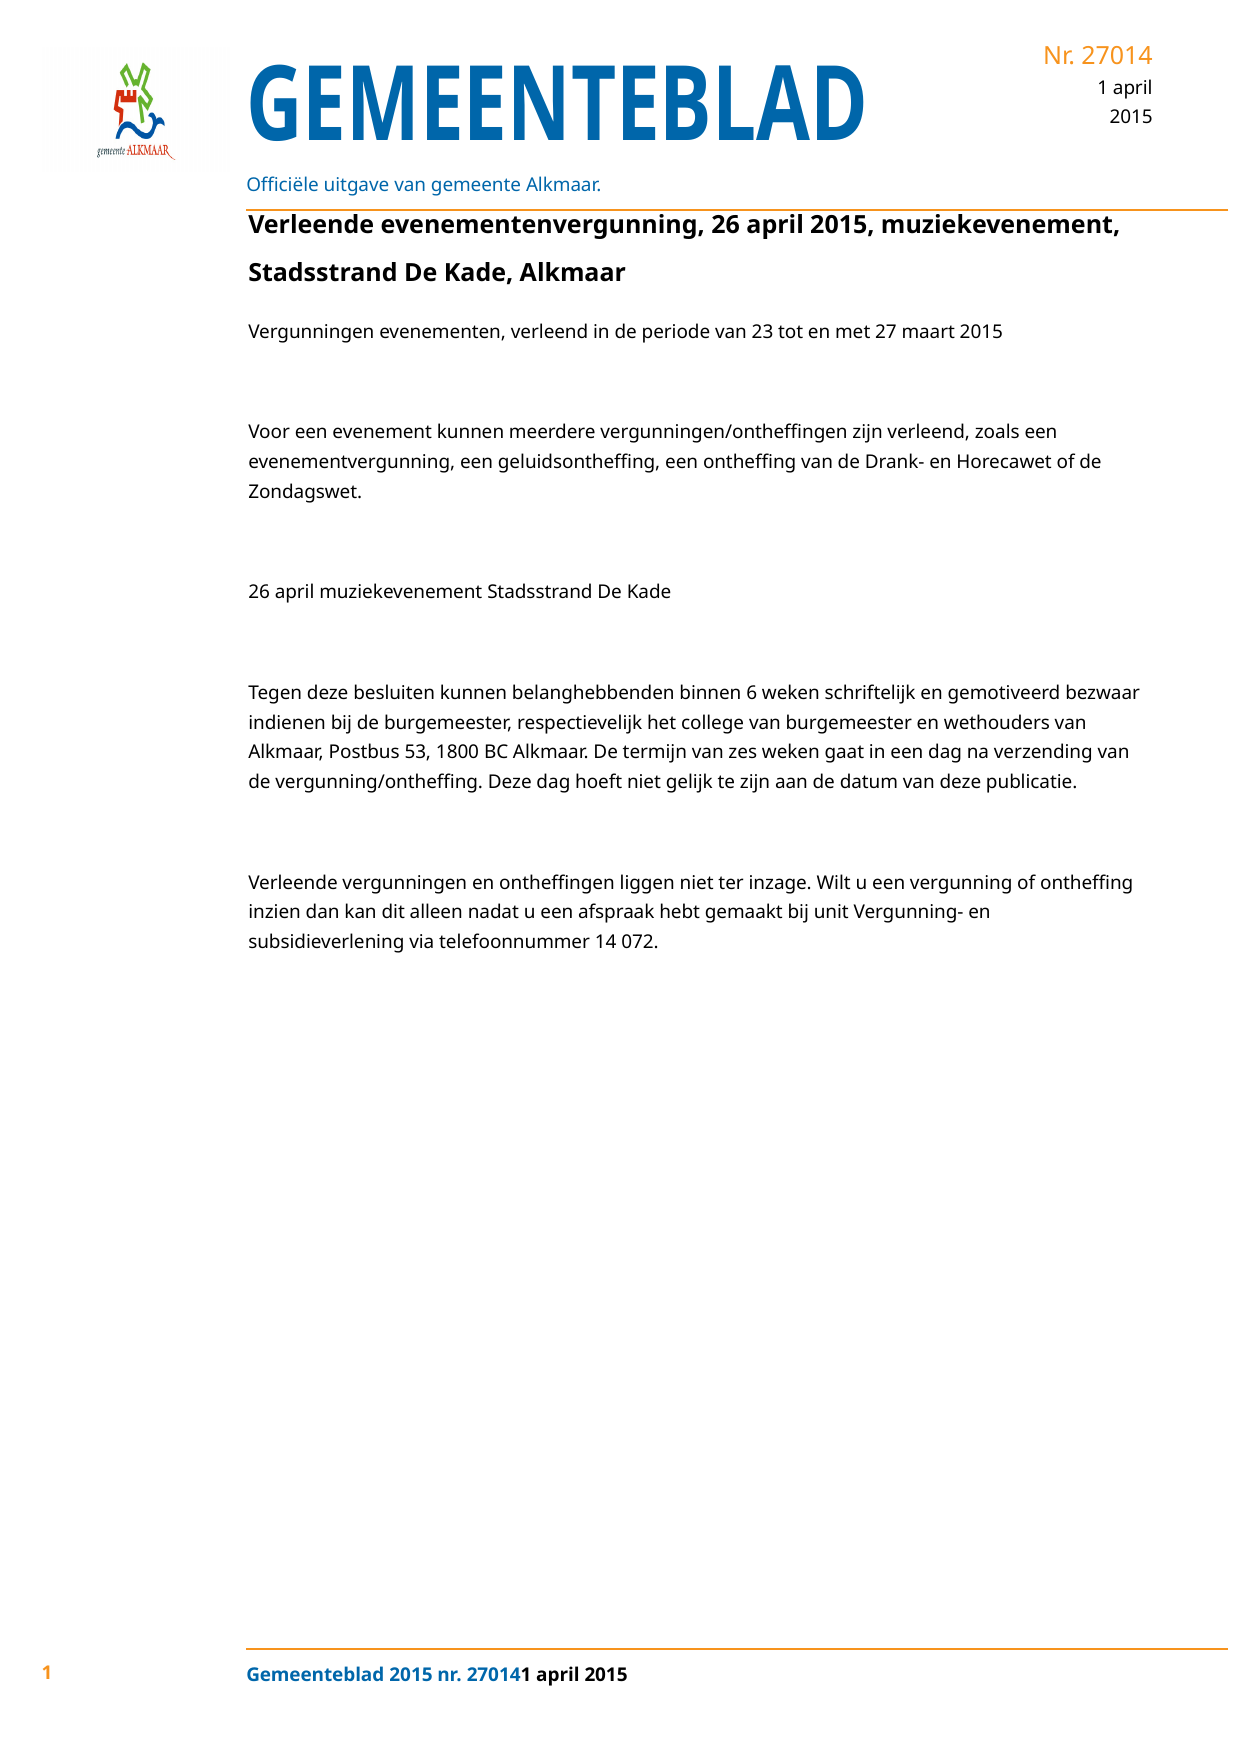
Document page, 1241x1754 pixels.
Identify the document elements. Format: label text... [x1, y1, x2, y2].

text Voor een evenement kunnen meerdere vergunningen/ontheffingen zijn verleend, zoals een evenementvergunning, een geluidsontheffing, een ontheffing van de Drank- en Horecawet of de Zondagswet. [248, 419, 1152, 504]
text Tegen deze besluiten kunnen belanghebbenden binnen 6 weken schriftelijk en gemotiveerd bezwaar indienen bij de burgemeester, respectievelijk het college van burgemeester en wethouders van Alkmaar, Postbus 53, 1800 BC Alkmaar. De termijn van zes weken gaat in een dag na verzending van de vergunning/ontheffing. Deze dag hoeft niet gelijk te zijn aan de datum van deze publicatie. [248, 679, 1152, 794]
text Verleende evenementenvergunning, 26 april 2015, muziekevenement, Stadsstrand De Kade, Alkmaar [248, 211, 1152, 288]
text Vergunningen evenementen, verleend in de periode van 23 tot en met 27 maart 2015 [248, 318, 1152, 344]
text Verleende vergunningen en ontheffingen liggen niet ter inzage. Wilt u een vergunning of ontheffing inzien dan kan dit alleen nadat u een afspraak hebt gemaakt bij unit Vergunning- en subsidieverlening via telefoonnummer 14 072. [248, 869, 1152, 954]
text 26 april muziekevenement Stadsstrand De Kade [248, 579, 1152, 604]
picture [41, 47, 231, 172]
